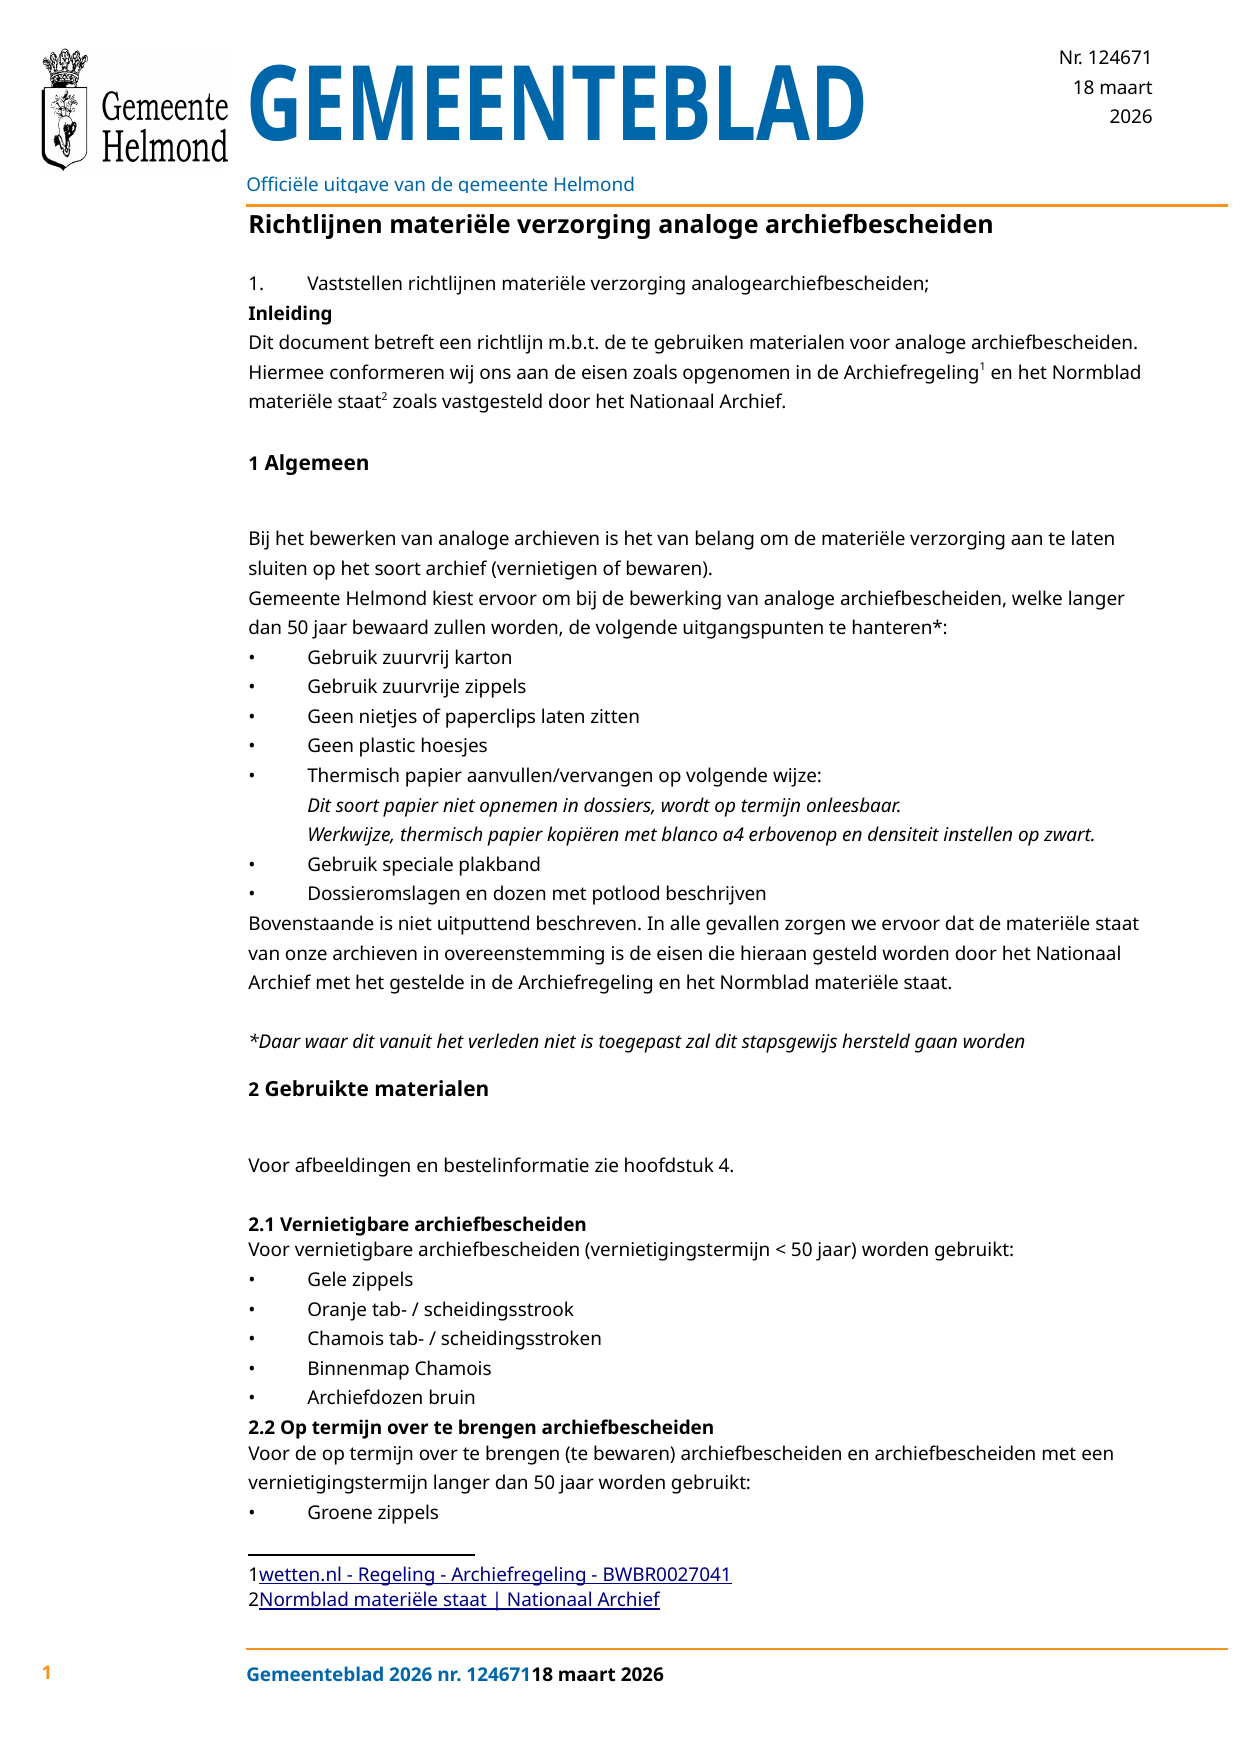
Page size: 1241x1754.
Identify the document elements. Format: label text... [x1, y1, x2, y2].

list Gebruik zuurvrije zippels [248, 673, 1152, 699]
text Bij het bewerken van analoge archieven is het van belang om de materiële verzorging aan te laten sluiten op het soort archief (vernietigen of bewaren). [248, 526, 1152, 581]
text 2.2 Op termijn over te brengen archiefbescheiden [248, 1414, 1152, 1440]
list Chamois tab- / scheidingsstroken [248, 1325, 1152, 1351]
text wetten.nl - Regeling - Archiefregeling - BWBR0027041 [248, 1561, 1152, 1586]
text Gemeente Helmond kiest ervoor om bij de bewerking van analoge archiefbescheiden, welke langer dan 50 jaar bewaard zullen worden, de volgende uitgangspunten te hanteren*: [248, 585, 1152, 640]
list Binnenmap Chamois [248, 1355, 1152, 1381]
list Gele zippels [248, 1266, 1152, 1292]
text Richtlijnen materiële verzorging analoge archiefbescheiden [248, 207, 1152, 241]
picture [41, 47, 231, 172]
text Inleiding [248, 300, 1152, 326]
list Dossieromslagen en dozen met potlood beschrijven [248, 881, 1152, 906]
text Bovenstaande is niet uitputtend beschreven. In alle gevallen zorgen we ervoor dat de materiële staat van onze archieven in overeenstemming is de eisen die hieraan gesteld worden door het Nationaal Archief met het gestelde in de Archiefregeling en het Normblad materiële staat. [248, 910, 1152, 995]
list Geen plastic hoesjes [248, 733, 1152, 758]
text 2 Gebruikte materialen [248, 1074, 1152, 1102]
text 1 Algemeen [248, 448, 1152, 476]
text 2.1 Vernietigbare archiefbescheiden [248, 1211, 1152, 1237]
list Dit soort papier niet opnemen in dossiers, wordt op termijn onleesbaar. [248, 792, 1152, 817]
list Oranje tab- / scheidingsstrook [248, 1296, 1152, 1322]
text Voor vernietigbare archiefbescheiden (vernietigingstermijn < 50 jaar) worden gebruikt: [248, 1237, 1152, 1262]
text Voor afbeeldingen en bestelinformatie zie hoofdstuk 4. [248, 1152, 1152, 1177]
list Vaststellen richtlijnen materiële verzorging analogearchiefbescheiden; [248, 270, 1152, 296]
list Werkwijze, thermisch papier kopiëren met blanco a4 erbovenop en densiteit instellen op zwart. [248, 821, 1152, 847]
text Normblad materiële staat | Nationaal Archief [248, 1586, 1152, 1612]
list Gebruik zuurvrij karton [248, 644, 1152, 669]
list Groene zippels [248, 1499, 1152, 1525]
list Gebruik speciale plakband [248, 851, 1152, 877]
list Archiefdozen bruin [248, 1384, 1152, 1410]
text Voor de op termijn over te brengen (te bewaren) archiefbescheiden en archiefbescheiden met een vernietigingstermijn langer dan 50 jaar worden gebruikt: [248, 1440, 1152, 1495]
list Geen nietjes of paperclips laten zitten [248, 703, 1152, 729]
list Thermisch papier aanvullen/vervangen op volgende wijze: [248, 762, 1152, 788]
text *Daar waar dit vanuit het verleden niet is toegepast zal dit stapsgewijs hersteld gaan worden [248, 1028, 1152, 1054]
text Dit document betreft een richtlijn m.b.t. de te gebruiken materialen voor analoge archiefbescheiden. Hiermee conformeren wij ons aan de eisen zoals opgenomen in de Archiefregeling en het Normblad materiële staat zoals vastgesteld door het Nationaal Archief. [248, 329, 1152, 414]
